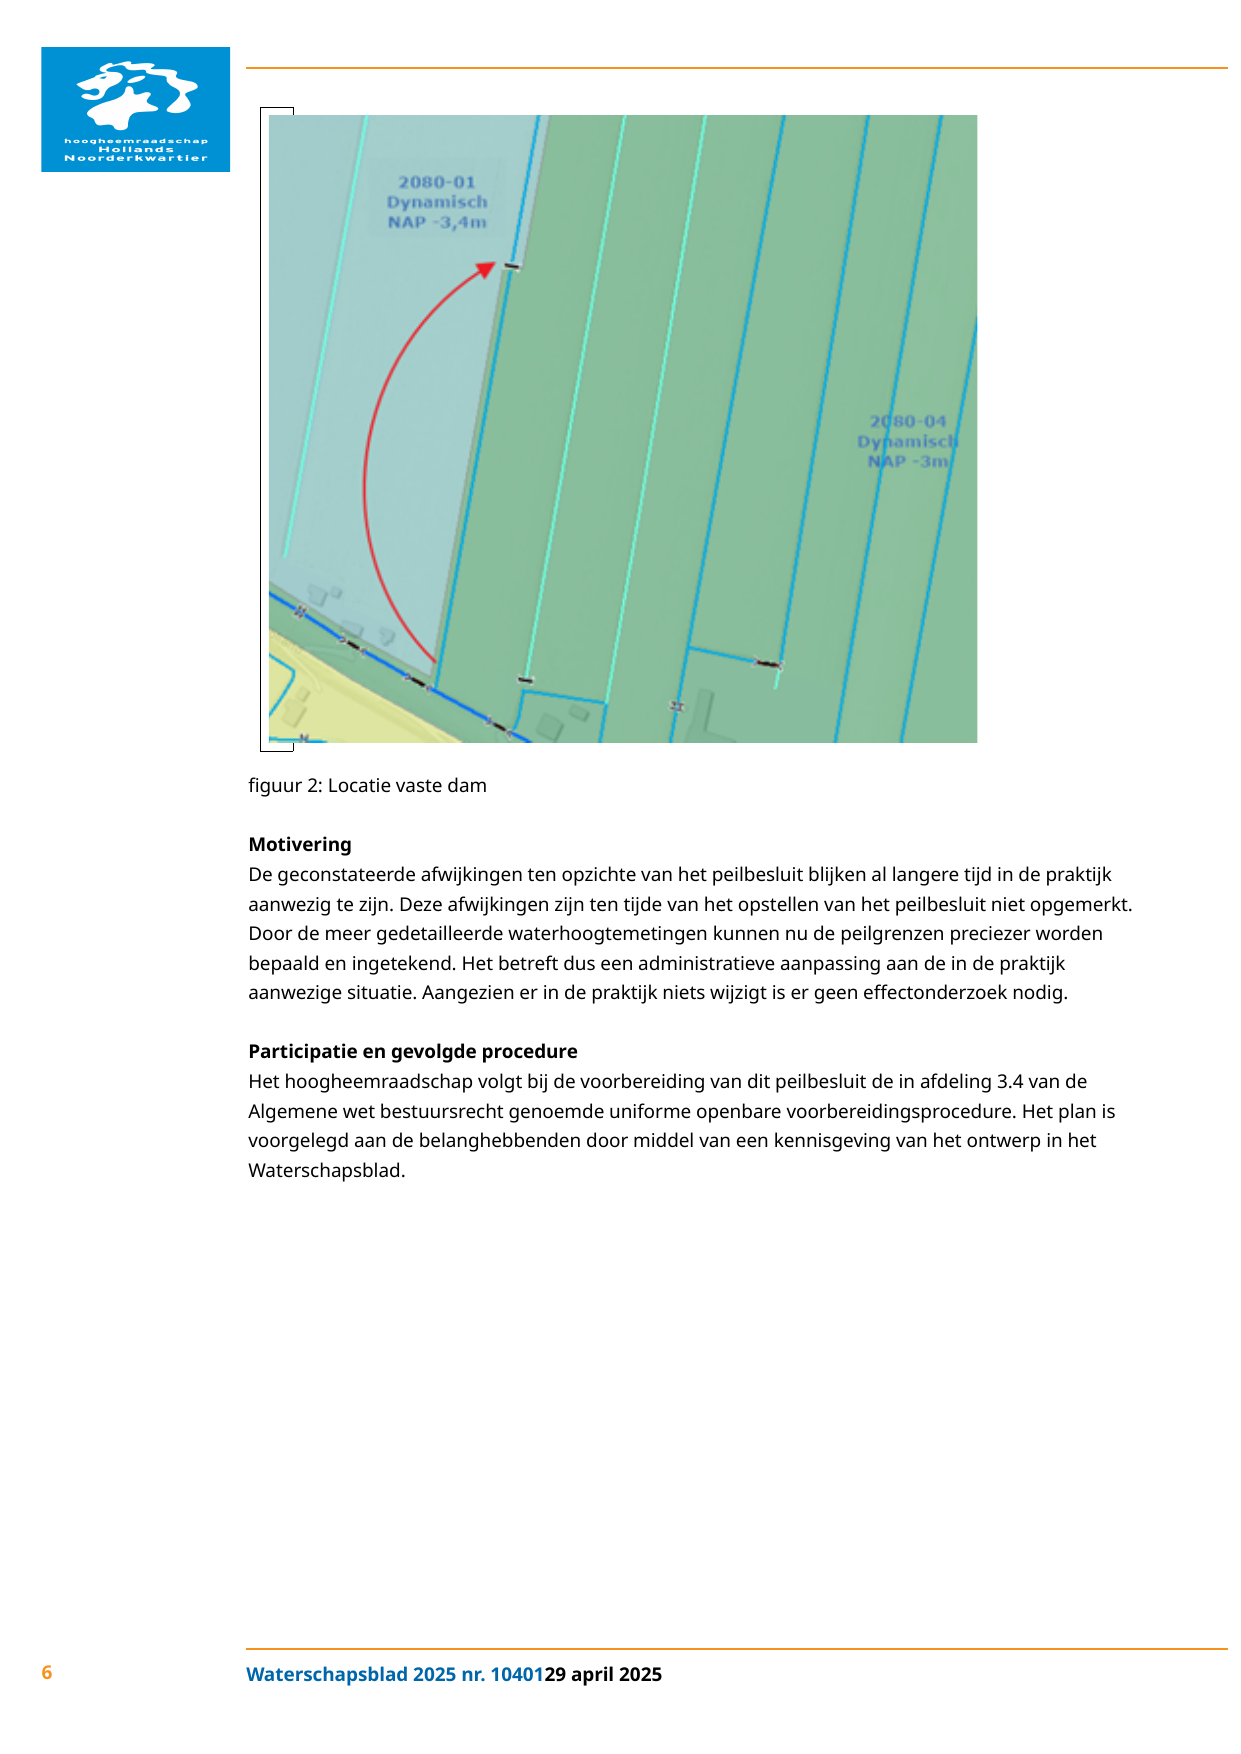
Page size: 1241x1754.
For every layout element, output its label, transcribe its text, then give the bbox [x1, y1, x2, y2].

text Het hoogheemraadschap volgt bij de voorbereiding van dit peilbesluit de in afdeling 3.4 van de Algemene wet bestuursrecht genoemde uniforme openbare voorbereidingsprocedure. Het plan is voorgelegd aan de belanghebbenden door middel van een kennisgeving van het ontwerp in het Waterschapsblad. [248, 1068, 1152, 1183]
picture [88, 87, 157, 130]
text Participatie en gevolgde procedure [248, 1039, 1152, 1064]
text Motivering [248, 832, 1152, 857]
text De geconstateerde afwijkingen ten opzichte van het peilbesluit blijken al langere tijd in de praktijk aanwezig te zijn. Deze afwijkingen zijn ten tijde van het opstellen van het peilbesluit niet opgemerkt. Door de meer gedetailleerde waterhoogtemetingen kunnen nu de peilgrenzen preciezer worden bepaald en ingetekend. Het betreft dus een administratieve aanpassing aan de in de praktijk aanwezige situatie. Aangezien er in de praktijk niets wijzigt is er geen effectonderzoek nodig. [248, 861, 1152, 1005]
text figuur 2: Locatie vaste dam [248, 772, 1152, 798]
picture [78, 64, 122, 99]
picture [129, 76, 144, 82]
picture [268, 115, 978, 743]
picture [118, 62, 197, 112]
